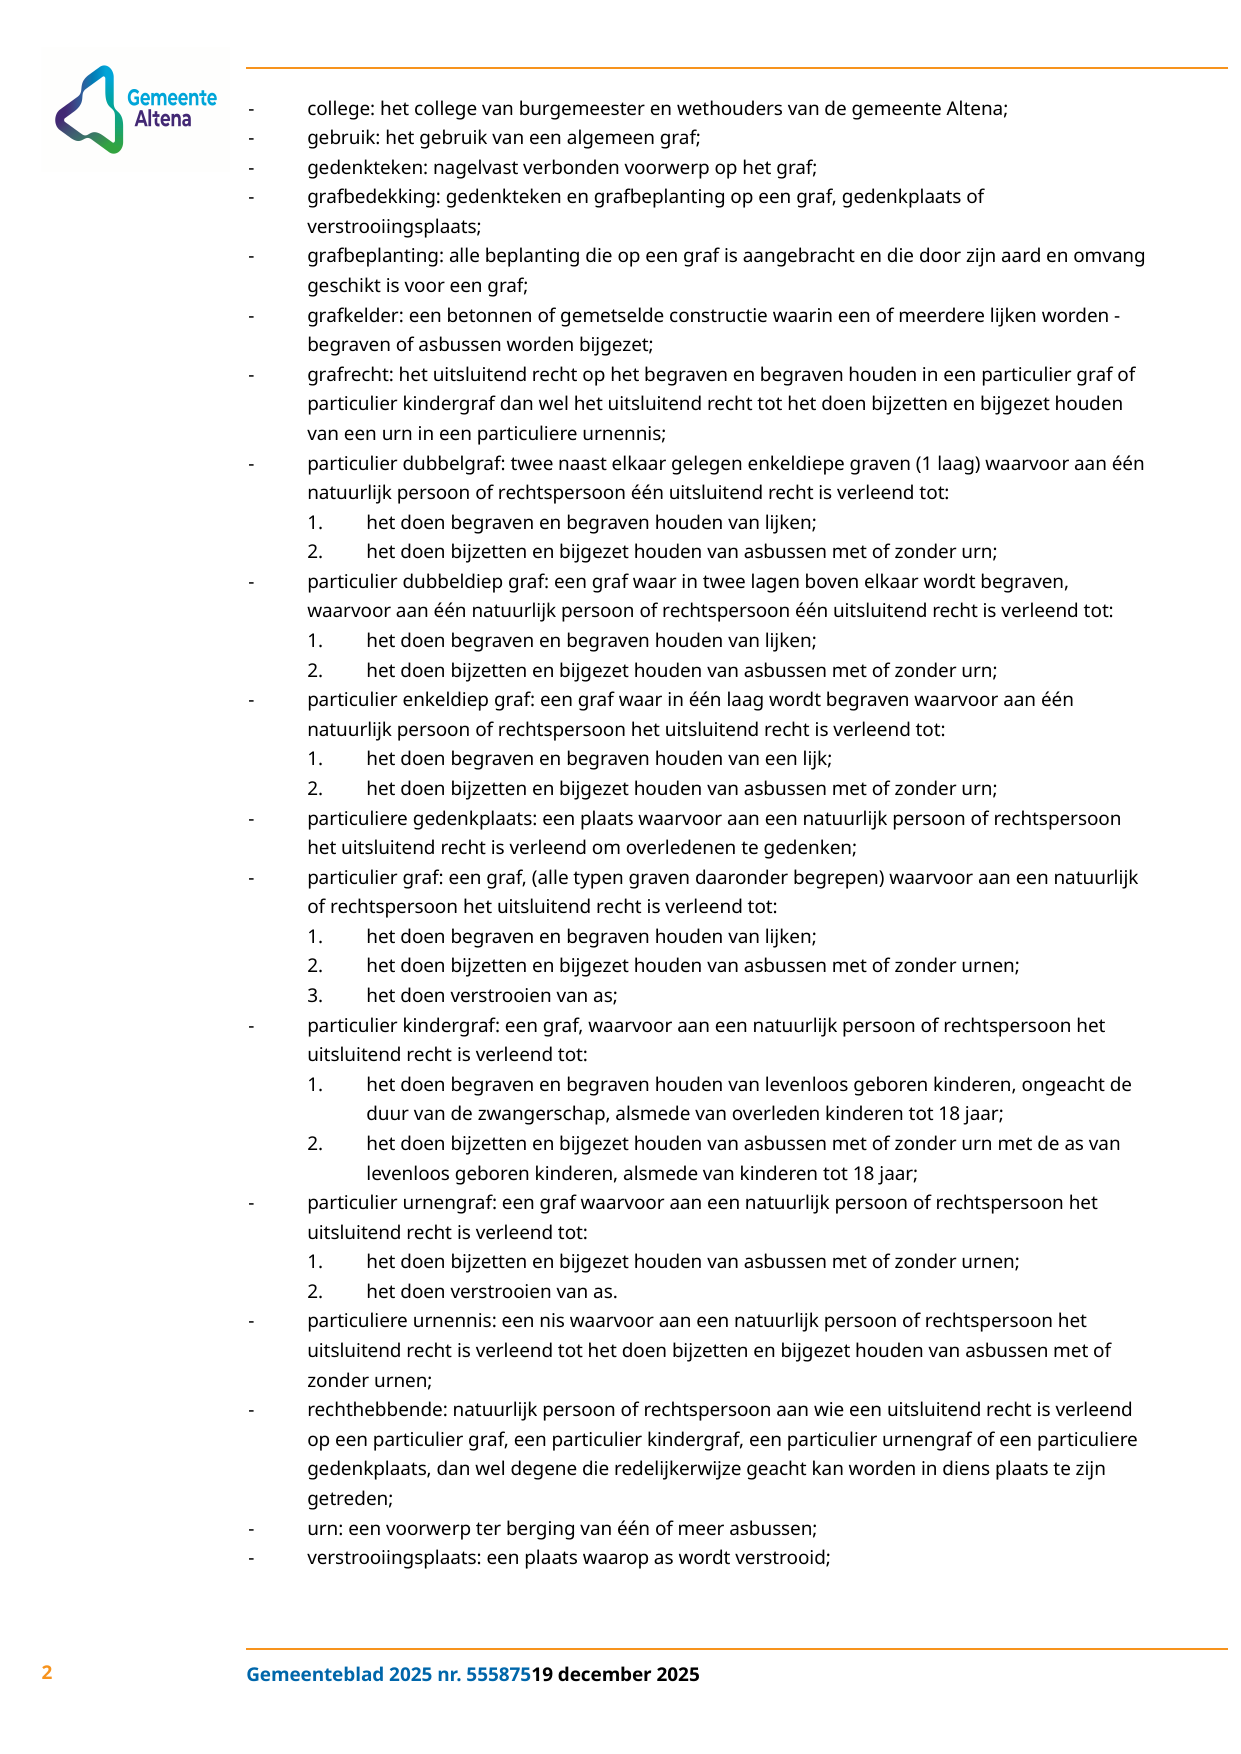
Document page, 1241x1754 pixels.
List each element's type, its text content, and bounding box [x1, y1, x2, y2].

list particulier enkeldiep graf: een graf waar in één laag wordt begraven waarvoor aan één natuurlijk persoon of rechtspersoon het uitsluitend recht is verleend tot: [248, 686, 1152, 742]
list particuliere urnennis: een nis waarvoor aan een natuurlijk persoon of rechtspersoon het uitsluitend recht is verleend tot het doen bijzetten en bijgezet houden van asbussen met of zonder urnen; [248, 1308, 1152, 1393]
list urn: een voorwerp ter berging van één of meer asbussen; [248, 1515, 1152, 1541]
list grafbeplanting: alle beplanting die op een graf is aangebracht en die door zijn aard en omvang geschikt is voor een graf; [248, 243, 1152, 298]
list het doen bijzetten en bijgezet houden van asbussen met of zonder urn met de as van levenloos geboren kinderen, alsmede van kinderen tot 18 jaar; [307, 1130, 1152, 1186]
list grafkelder: een betonnen of gemetselde constructie waarin een of meerdere lijken worden -begraven of asbussen worden bijgezet; [248, 302, 1152, 357]
list gedenkteken: nagelvast verbonden voorwerp op het graf; [248, 154, 1152, 180]
list het doen bijzetten en bijgezet houden van asbussen met of zonder urn; [307, 657, 1152, 683]
list particuliere gedenkplaats: een plaats waarvoor aan een natuurlijk persoon of rechtspersoon het uitsluitend recht is verleend om overledenen te gedenken; [248, 805, 1152, 860]
list het doen begraven en begraven houden van levenloos geboren kinderen, ongeacht de duur van de zwangerschap, alsmede van overleden kinderen tot 18 jaar; [307, 1071, 1152, 1126]
list grafrecht: het uitsluitend recht op het begraven en begraven houden in een particulier graf of particulier kindergraf dan wel het uitsluitend recht tot het doen bijzetten en bijgezet houden van een urn in een particuliere urnennis; [248, 361, 1152, 446]
list grafbedekking: gedenkteken en grafbeplanting op een graf, gedenkplaats of verstrooiingsplaats; [248, 183, 1152, 239]
list particulier kindergraf: een graf, waarvoor aan een natuurlijk persoon of rechtspersoon het uitsluitend recht is verleend tot: [248, 1012, 1152, 1067]
list het doen verstrooien van as; [307, 982, 1152, 1008]
list het doen bijzetten en bijgezet houden van asbussen met of zonder urnen; [307, 953, 1152, 978]
list particulier dubbeldiep graf: een graf waar in twee lagen boven elkaar wordt begraven, waarvoor aan één natuurlijk persoon of rechtspersoon één uitsluitend recht is verleend tot: [248, 568, 1152, 623]
list het doen verstrooien van as. [307, 1278, 1152, 1304]
list het doen begraven en begraven houden van lijken; [307, 923, 1152, 949]
list particulier graf: een graf, (alle typen graven daaronder begrepen) waarvoor aan een natuurlijk of rechtspersoon het uitsluitend recht is verleend tot: [248, 864, 1152, 919]
list college: het college van burgemeester en wethouders van de gemeente Altena; [248, 95, 1152, 121]
list het doen begraven en begraven houden van lijken; [307, 627, 1152, 653]
list rechthebbende: natuurlijk persoon of rechtspersoon aan wie een uitsluitend recht is verleend op een particulier graf, een particulier kindergraf, een particulier urnengraf of een particuliere gedenkplaats, dan wel degene die redelijkerwijze geacht kan worden in diens plaats te zijn getreden; [248, 1396, 1152, 1511]
picture [41, 47, 231, 172]
list het doen bijzetten en bijgezet houden van asbussen met of zonder urn; [307, 775, 1152, 801]
list het doen bijzetten en bijgezet houden van asbussen met of zonder urn; [307, 538, 1152, 564]
list het doen begraven en begraven houden van lijken; [307, 509, 1152, 535]
list het doen bijzetten en bijgezet houden van asbussen met of zonder urnen; [307, 1248, 1152, 1274]
list particulier dubbelgraf: twee naast elkaar gelegen enkeldiepe graven (1 laag) waarvoor aan één natuurlijk persoon of rechtspersoon één uitsluitend recht is verleend tot: [248, 450, 1152, 505]
list particulier urnengraf: een graf waarvoor aan een natuurlijk persoon of rechtspersoon het uitsluitend recht is verleend tot: [248, 1189, 1152, 1245]
list gebruik: het gebruik van een algemeen graf; [248, 124, 1152, 150]
list het doen begraven en begraven houden van een lijk; [307, 746, 1152, 771]
list verstrooiingsplaats: een plaats waarop as wordt verstrooid; [248, 1544, 1152, 1570]
